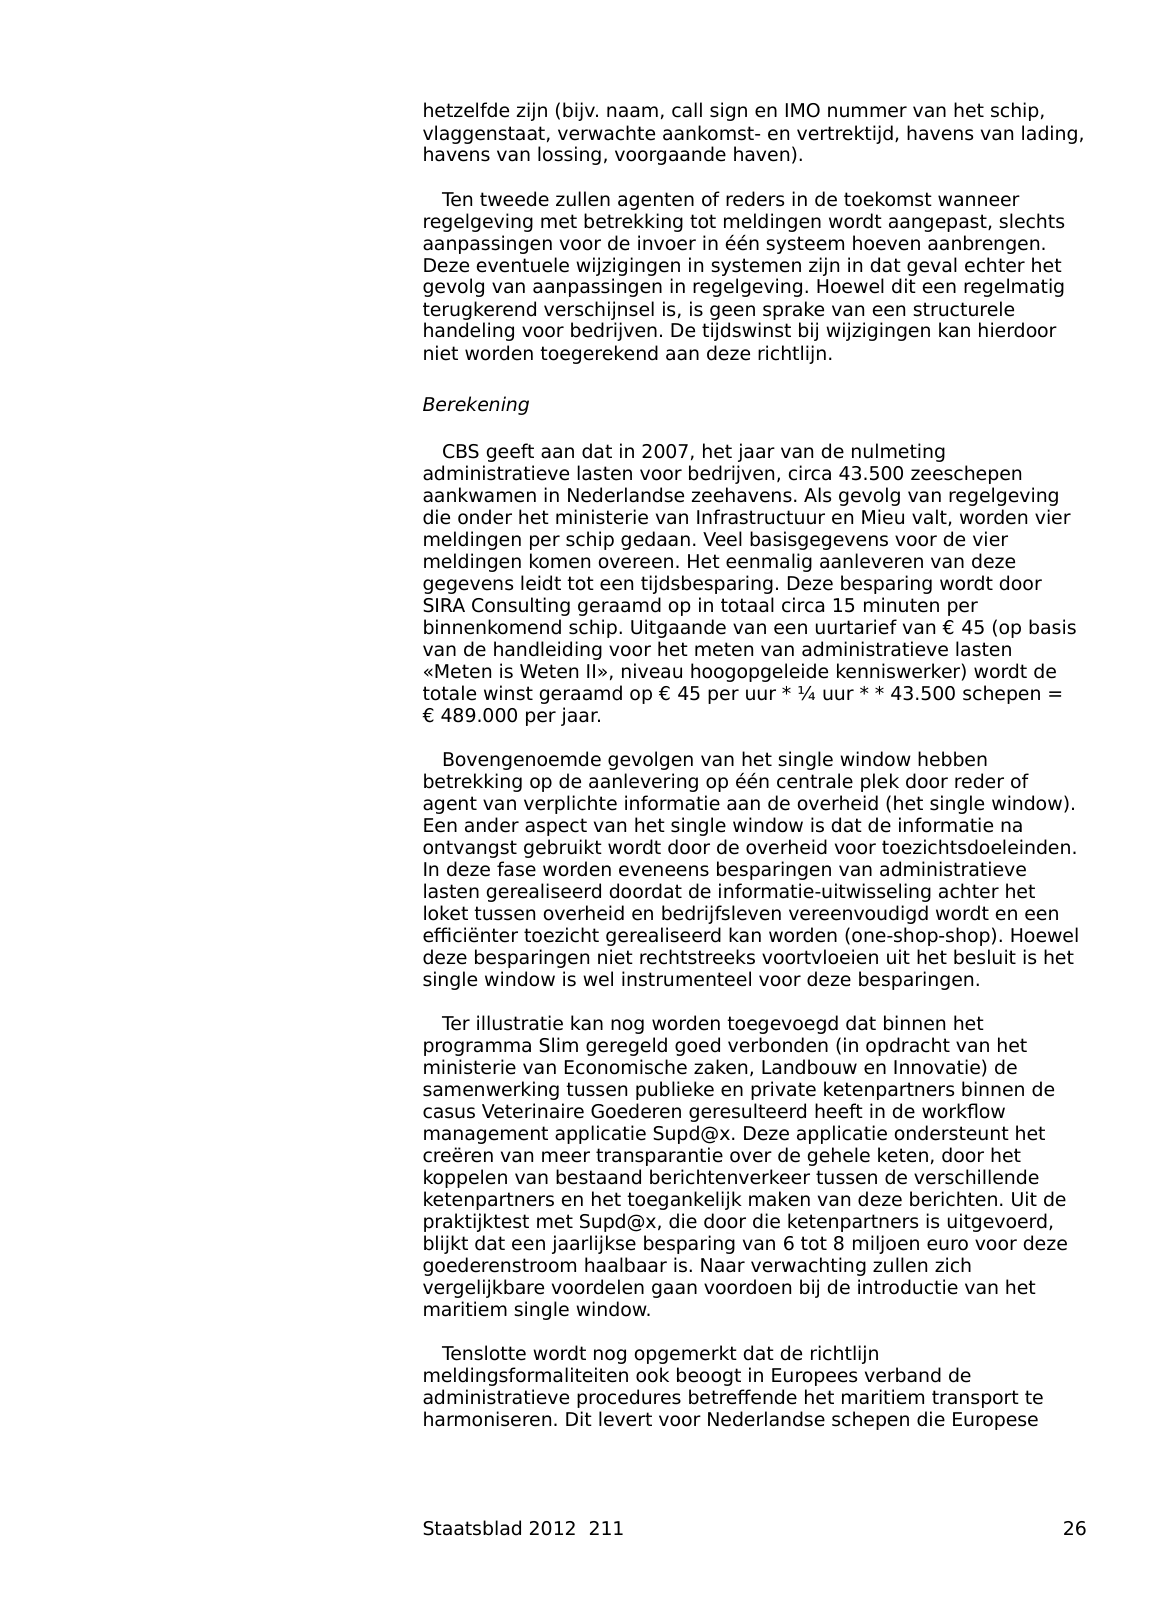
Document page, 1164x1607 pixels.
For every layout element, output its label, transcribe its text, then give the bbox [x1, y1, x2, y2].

text CBS geeft aan dat in 2007, het jaar van de nulmeting administratieve lasten voor bedrijven, circa 43.500 zeeschepen aankwamen in Nederlandse zeehavens. Als gevolg van regelgeving die onder het ministerie van Infrastructuur en Mieu valt, worden vier meldingen per schip gedaan. Veel basisgegevens voor de vier meldingen komen overeen. Het eenmalig aanleveren van deze gegevens leidt tot een tijdsbesparing. Deze besparing wordt door SIRA Consulting geraamd op in totaal circa 15 minuten per binnenkomend schip. Uitgaande van een uurtarief van € 45 (op basis van de handleiding voor het meten van administratieve lasten «Meten is Weten II», niveau hoogopgeleide kenniswerker) wordt de totale winst geraamd op € 45 per uur * ¼ uur * * 43.500 schepen = € 489.000 per jaar. [422, 441, 1087, 727]
subtitle Berekening [422, 394, 1087, 416]
text Bovengenoemde gevolgen van het single window hebben betrekking op de aanlevering op één centrale plek door reder of agent van verplichte informatie aan de overheid (het single window). Een ander aspect van het single window is dat de informatie na ontvangst gebruikt wordt door de overheid voor toezichtsdoeleinden. In deze fase worden eveneens besparingen van administratieve lasten gerealiseerd doordat de informatie-uitwisseling achter het loket tussen overheid en bedrijfsleven vereenvoudigd wordt en een efficiënter toezicht gerealiseerd kan worden (one-shop-shop). Hoewel deze besparingen niet rechtstreeks voortvloeien uit het besluit is het single window is wel instrumenteel voor deze besparingen. [422, 749, 1087, 991]
text Ten tweede zullen agenten of reders in de toekomst wanneer regelgeving met betrekking tot meldingen wordt aangepast, slechts aanpassingen voor de invoer in één systeem hoeven aanbrengen. Deze eventuele wijzigingen in systemen zijn in dat geval echter het gevolg van aanpassingen in regelgeving. Hoewel dit een regelmatig terugkerend verschijnsel is, is geen sprake van een structurele handeling voor bedrijven. De tijdswinst bij wijzigingen kan hierdoor niet worden toegerekend aan deze richtlijn. [422, 188, 1087, 364]
text Tenslotte wordt nog opgemerkt dat de richtlijn meldingsformaliteiten ook beoogt in Europees verband de administratieve procedures betreffende het maritiem transport te harmoniseren. Dit levert voor Nederlandse schepen die Europese [422, 1343, 1087, 1431]
text Ter illustratie kan nog worden toegevoegd dat binnen het programma Slim geregeld goed verbonden (in opdracht van het ministerie van Economische zaken, Landbouw en Innovatie) de samenwerking tussen publieke en private ketenpartners binnen de casus Veterinaire Goederen geresulteerd heeft in de workflow management applicatie Supd@x. Deze applicatie ondersteunt het creëren van meer transparantie over de gehele keten, door het koppelen van bestaand berichtenverkeer tussen de verschillende ketenpartners en het toegankelijk maken van deze berichten. Uit de praktijktest met Supd@x, die door die ketenpartners is uitgevoerd, blijkt dat een jaarlijkse besparing van 6 tot 8 miljoen euro voor deze goederenstroom haalbaar is. Naar verwachting zullen zich vergelijkbare voordelen gaan voordoen bij de introductie van het maritiem single window. [422, 1013, 1087, 1321]
text hetzelfde zijn (bijv. naam, call sign en IMO nummer van het schip, vlaggenstaat, verwachte aankomst- en vertrektijd, havens van lading, havens van lossing, voorgaande haven). [422, 100, 1087, 166]
